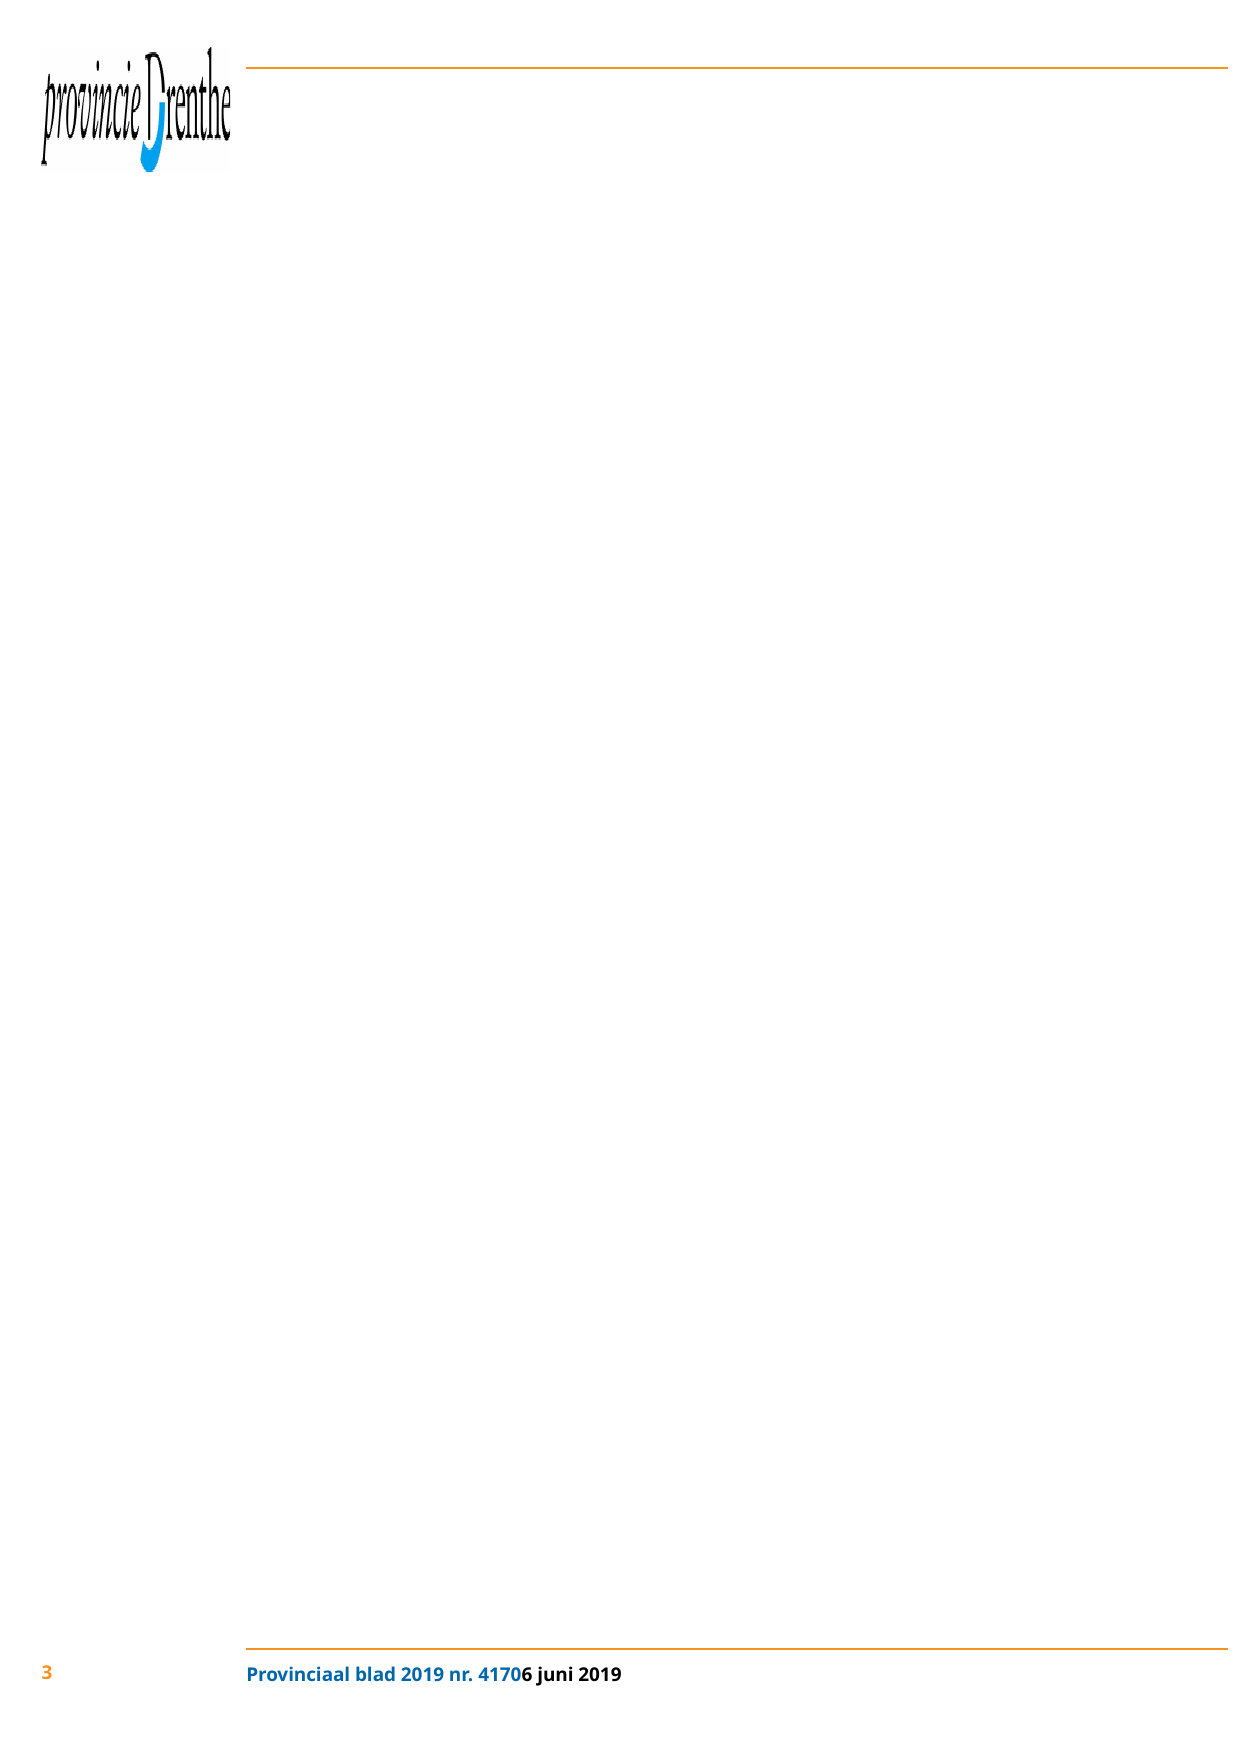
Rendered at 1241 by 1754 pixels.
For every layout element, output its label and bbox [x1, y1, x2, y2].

picture [41, 47, 231, 172]
